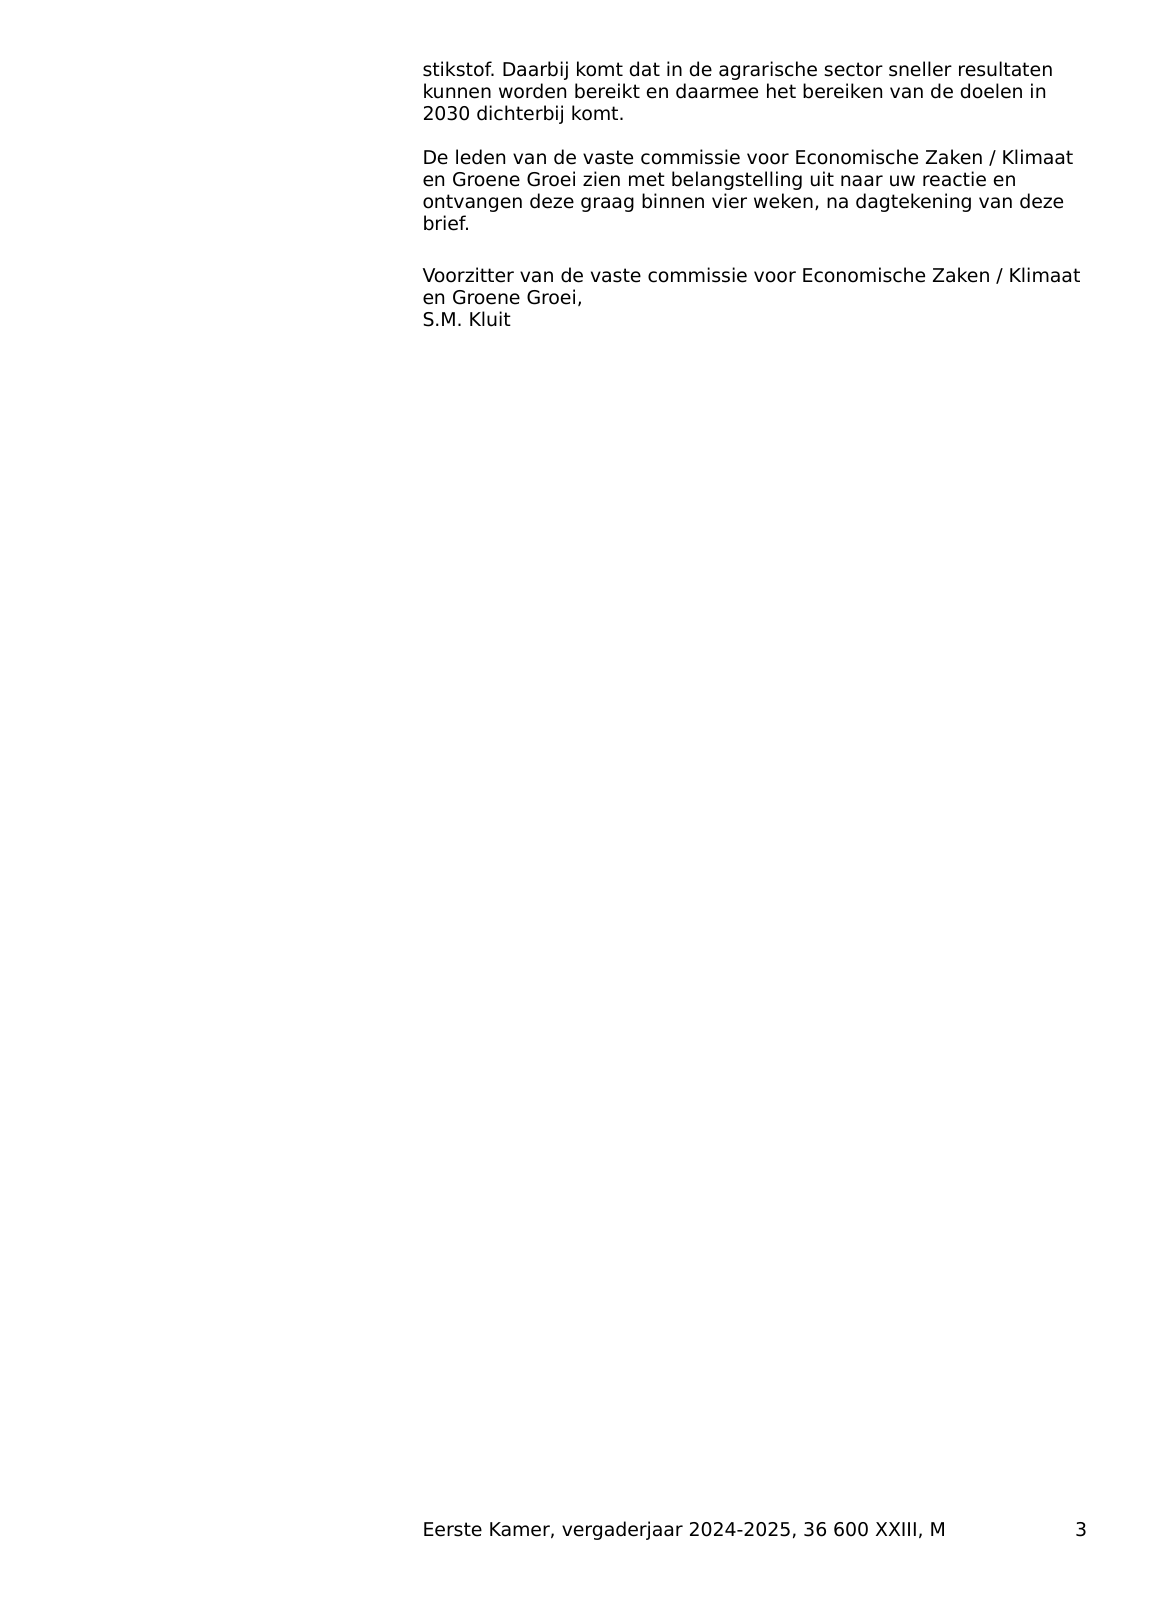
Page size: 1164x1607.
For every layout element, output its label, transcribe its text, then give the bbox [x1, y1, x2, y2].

text De leden van de vaste commissie voor Economische Zaken / Klimaat en Groene Groei zien met belangstelling uit naar uw reactie en ontvangen deze graag binnen vier weken, na dagtekening van deze brief. [422, 147, 1087, 235]
text Voorzitter van de vaste commissie voor Economische Zaken / Klimaat en Groene Groei, S.M. Kluit [422, 265, 1087, 331]
text stikstof. Daarbij komt dat in de agrarische sector sneller resultaten kunnen worden bereikt en daarmee het bereiken van de doelen in 2030 dichterbij komt. [422, 59, 1087, 125]
